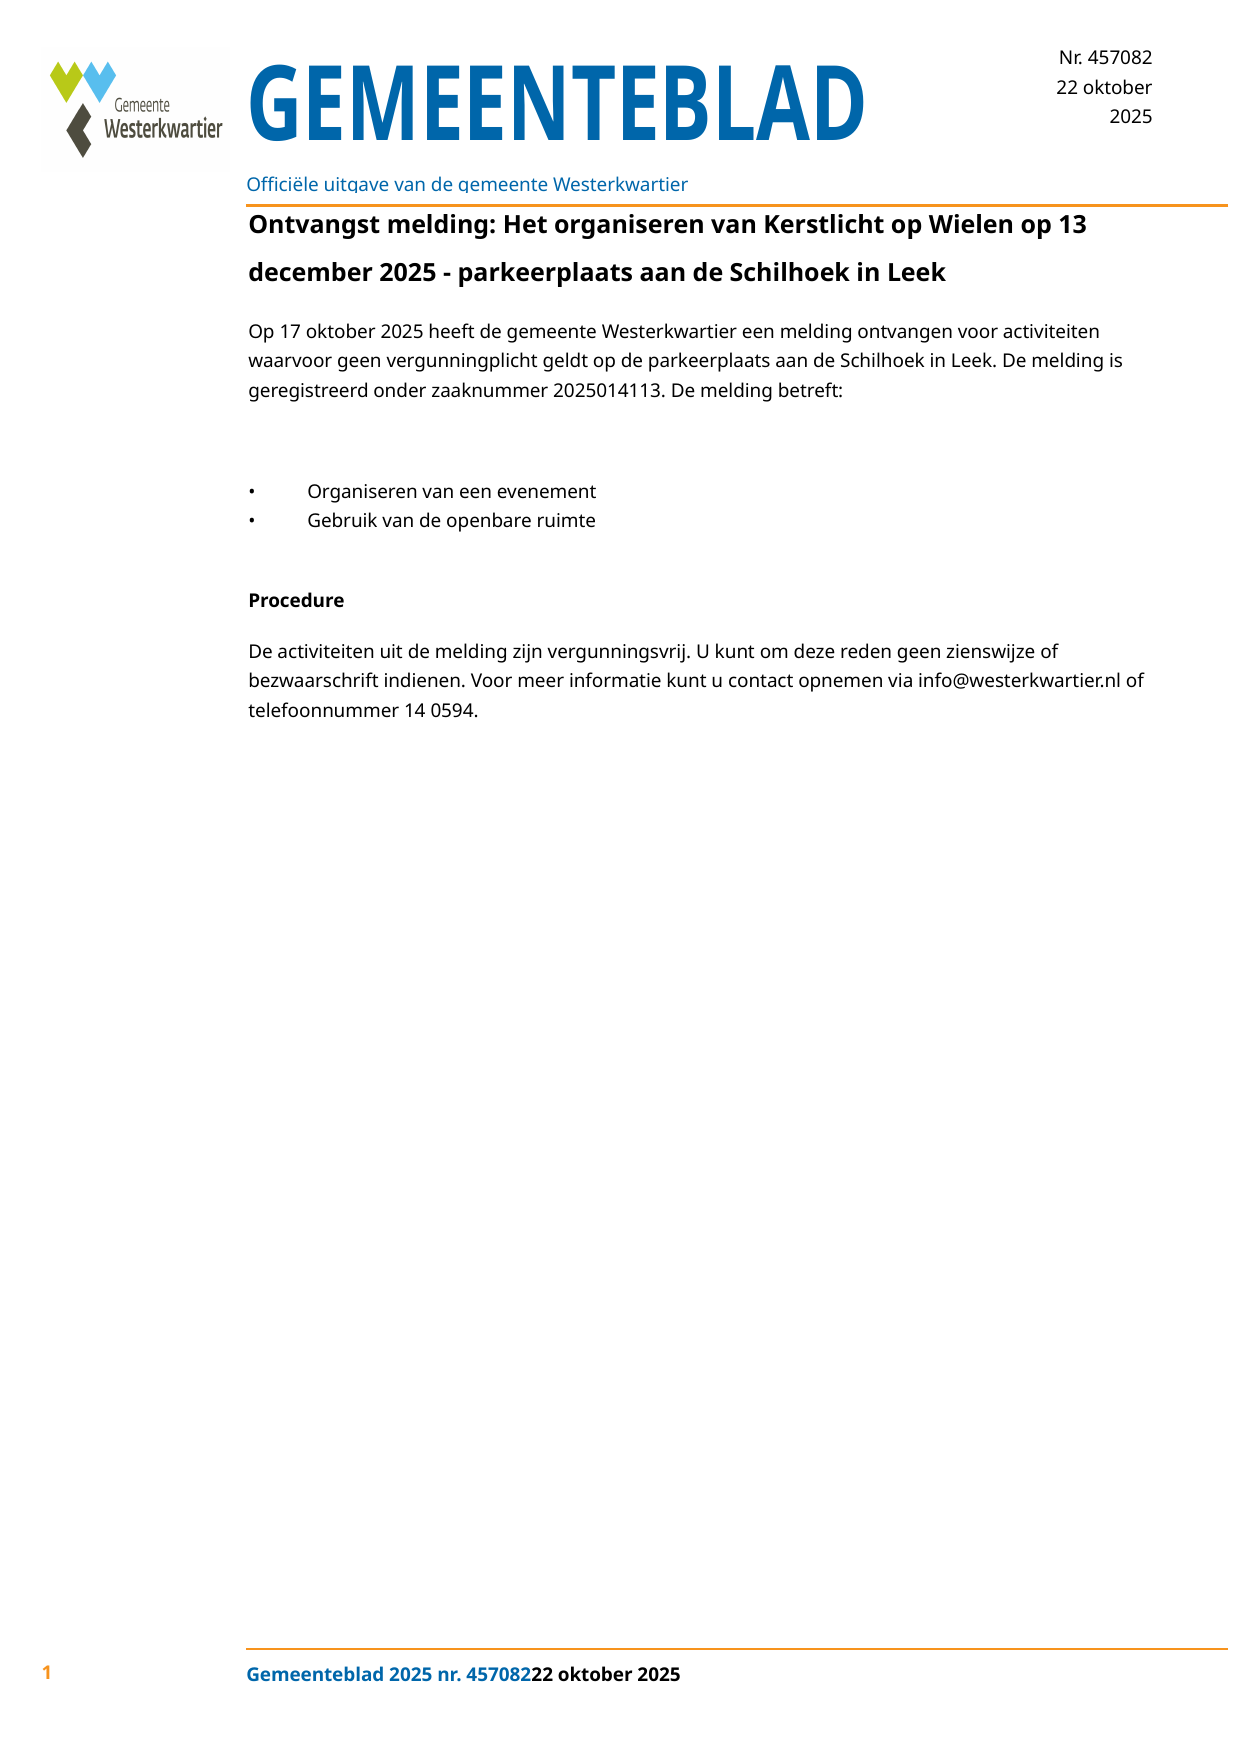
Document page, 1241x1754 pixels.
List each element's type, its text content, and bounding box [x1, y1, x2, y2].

text Ontvangst melding: Het organiseren van Kerstlicht op Wielen op 13 december 2025 - parkeerplaats aan de Schilhoek in Leek [248, 207, 1152, 288]
list Organiseren van een evenement [248, 478, 1152, 504]
picture [41, 47, 231, 172]
list Gebruik van de openbare ruimte [248, 507, 1152, 533]
text Procedure [248, 587, 1152, 613]
text Op 17 oktober 2025 heeft de gemeente Westerkwartier een melding ontvangen voor activiteiten waarvoor geen vergunningplicht geldt op de parkeerplaats aan de Schilhoek in Leek. De melding is geregistreerd onder zaaknummer 2025014113. De melding betreft: [248, 318, 1152, 403]
text De activiteiten uit de melding zijn vergunningsvrij. U kunt om deze reden geen zienswijze of bezwaarschrift indienen. Voor meer informatie kunt u contact opnemen via info@westerkwartier.nl of telefoonnummer 14 0594. [248, 638, 1152, 723]
